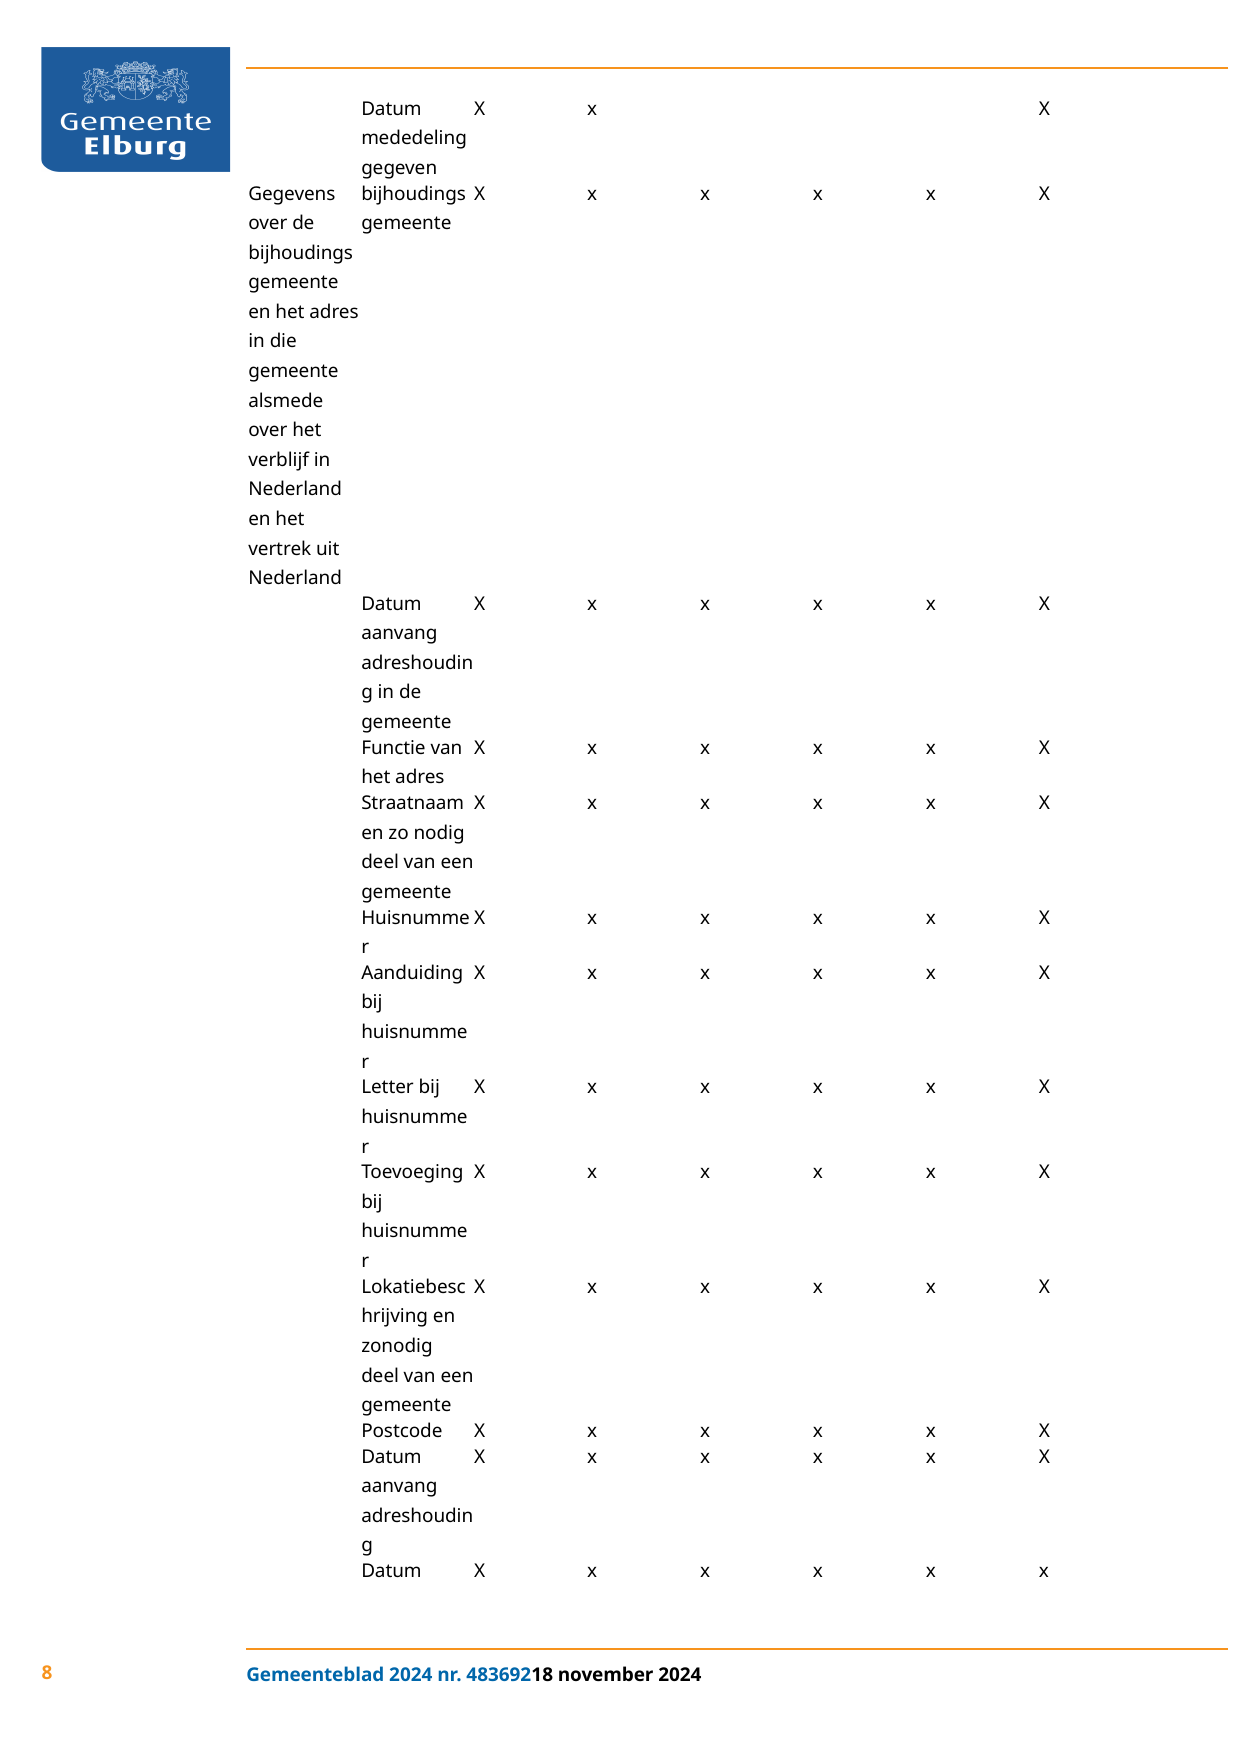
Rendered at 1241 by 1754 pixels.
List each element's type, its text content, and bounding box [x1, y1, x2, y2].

table_cell X [1039, 1074, 1152, 1158]
table_cell x [813, 180, 926, 590]
table_cell x [926, 1159, 1038, 1273]
table_cell Gegevens over de bijhoudingsgemeente en het adres in die gemeente alsmede over het verblijf in Nederland en het vertrek uit Nederland [248, 180, 361, 590]
table_cell x [587, 789, 700, 904]
table_cell x [813, 734, 926, 789]
table_cell Aanduiding bij huisnummer [361, 959, 474, 1074]
table_cell x [587, 1159, 700, 1273]
table_cell x [700, 1443, 813, 1557]
table_cell x [700, 1074, 813, 1158]
table_cell [248, 1074, 361, 1158]
table_cell Postcode [361, 1417, 474, 1443]
table_cell Huisnummer [361, 904, 474, 959]
table_cell X [474, 180, 587, 590]
table_cell x [587, 180, 700, 590]
table_cell x [700, 180, 813, 590]
table_cell x [926, 959, 1038, 1074]
table_cell x [813, 1273, 926, 1417]
table_cell Letter bij huisnummer [361, 1074, 474, 1158]
table_cell [813, 95, 926, 180]
table_cell [926, 95, 1038, 180]
table_cell [248, 590, 361, 734]
table_cell x [587, 1443, 700, 1557]
table_cell [248, 1443, 361, 1557]
table_cell x [587, 590, 700, 734]
table_cell x [587, 1273, 700, 1417]
table_cell [248, 95, 361, 180]
table_cell X [474, 1443, 587, 1557]
table_cell x [813, 1159, 926, 1273]
table_cell x [813, 1074, 926, 1158]
table_cell x [700, 959, 813, 1074]
table_cell Functie van het adres [361, 734, 474, 789]
table_cell x [926, 789, 1038, 904]
table_cell X [1039, 959, 1152, 1074]
table_cell x [587, 734, 700, 789]
table_cell x [587, 959, 700, 1074]
table_cell x [926, 1557, 1038, 1583]
table_cell X [1039, 904, 1152, 959]
table_cell X [1039, 1443, 1152, 1557]
table_cell Straatnaam en zo nodig deel van een gemeente [361, 789, 474, 904]
table_cell x [700, 734, 813, 789]
table_cell x [926, 1443, 1038, 1557]
table_cell x [813, 789, 926, 904]
table_cell X [1039, 734, 1152, 789]
table_cell x [700, 904, 813, 959]
table_cell Datum mededeling gegeven [361, 95, 474, 180]
table_cell X [474, 789, 587, 904]
table_cell Toevoeging bij huisnummer [361, 1159, 474, 1273]
table_cell x [587, 1074, 700, 1158]
table_cell x [700, 590, 813, 734]
table_cell X [1039, 95, 1152, 180]
table_cell x [587, 904, 700, 959]
table_cell x [700, 1557, 813, 1583]
table_cell [248, 1159, 361, 1273]
table_cell [248, 789, 361, 904]
table_cell X [1039, 789, 1152, 904]
table_cell [248, 1557, 361, 1583]
table_cell [248, 904, 361, 959]
table_cell x [587, 95, 700, 180]
table_cell x [926, 904, 1038, 959]
table_cell [248, 1417, 361, 1443]
table_cell Datum [361, 1557, 474, 1583]
table_cell [700, 95, 813, 180]
table_cell X [1039, 590, 1152, 734]
table_cell x [926, 590, 1038, 734]
table_cell x [813, 1557, 926, 1583]
picture [41, 47, 231, 172]
table_cell x [813, 1417, 926, 1443]
table_cell X [474, 734, 587, 789]
table_cell X [1039, 1159, 1152, 1273]
table_cell x [926, 1074, 1038, 1158]
table_cell X [474, 1159, 587, 1273]
table_cell x [700, 1273, 813, 1417]
table_cell x [813, 904, 926, 959]
table_cell X [474, 904, 587, 959]
table_cell X [474, 95, 587, 180]
table_cell x [926, 734, 1038, 789]
table_cell X [474, 1417, 587, 1443]
table_cell x [926, 1417, 1038, 1443]
table_cell x [700, 1417, 813, 1443]
table_cell x [813, 1443, 926, 1557]
table_cell X [1039, 180, 1152, 590]
table_cell X [474, 590, 587, 734]
table_cell X [474, 959, 587, 1074]
table_cell bijhoudingsgemeente [361, 180, 474, 590]
table_cell X [474, 1557, 587, 1583]
table_cell Datum aanvang adreshouding [361, 1443, 474, 1557]
table_cell X [1039, 1417, 1152, 1443]
table_cell X [474, 1074, 587, 1158]
table_cell x [587, 1417, 700, 1443]
table_cell x [813, 590, 926, 734]
table_cell x [926, 1273, 1038, 1417]
table_cell x [813, 959, 926, 1074]
table_cell x [1039, 1557, 1152, 1583]
table_cell [248, 734, 361, 789]
table_cell [248, 959, 361, 1074]
table_cell x [926, 180, 1038, 590]
table_cell x [700, 1159, 813, 1273]
table_cell X [474, 1273, 587, 1417]
table_cell X [1039, 1273, 1152, 1417]
table_cell [248, 1273, 361, 1417]
table_cell x [700, 789, 813, 904]
table_cell x [587, 1557, 700, 1583]
table_cell Datum aanvang adreshouding in de gemeente [361, 590, 474, 734]
table_cell Lokatiebeschrijving en zonodig deel van een gemeente [361, 1273, 474, 1417]
